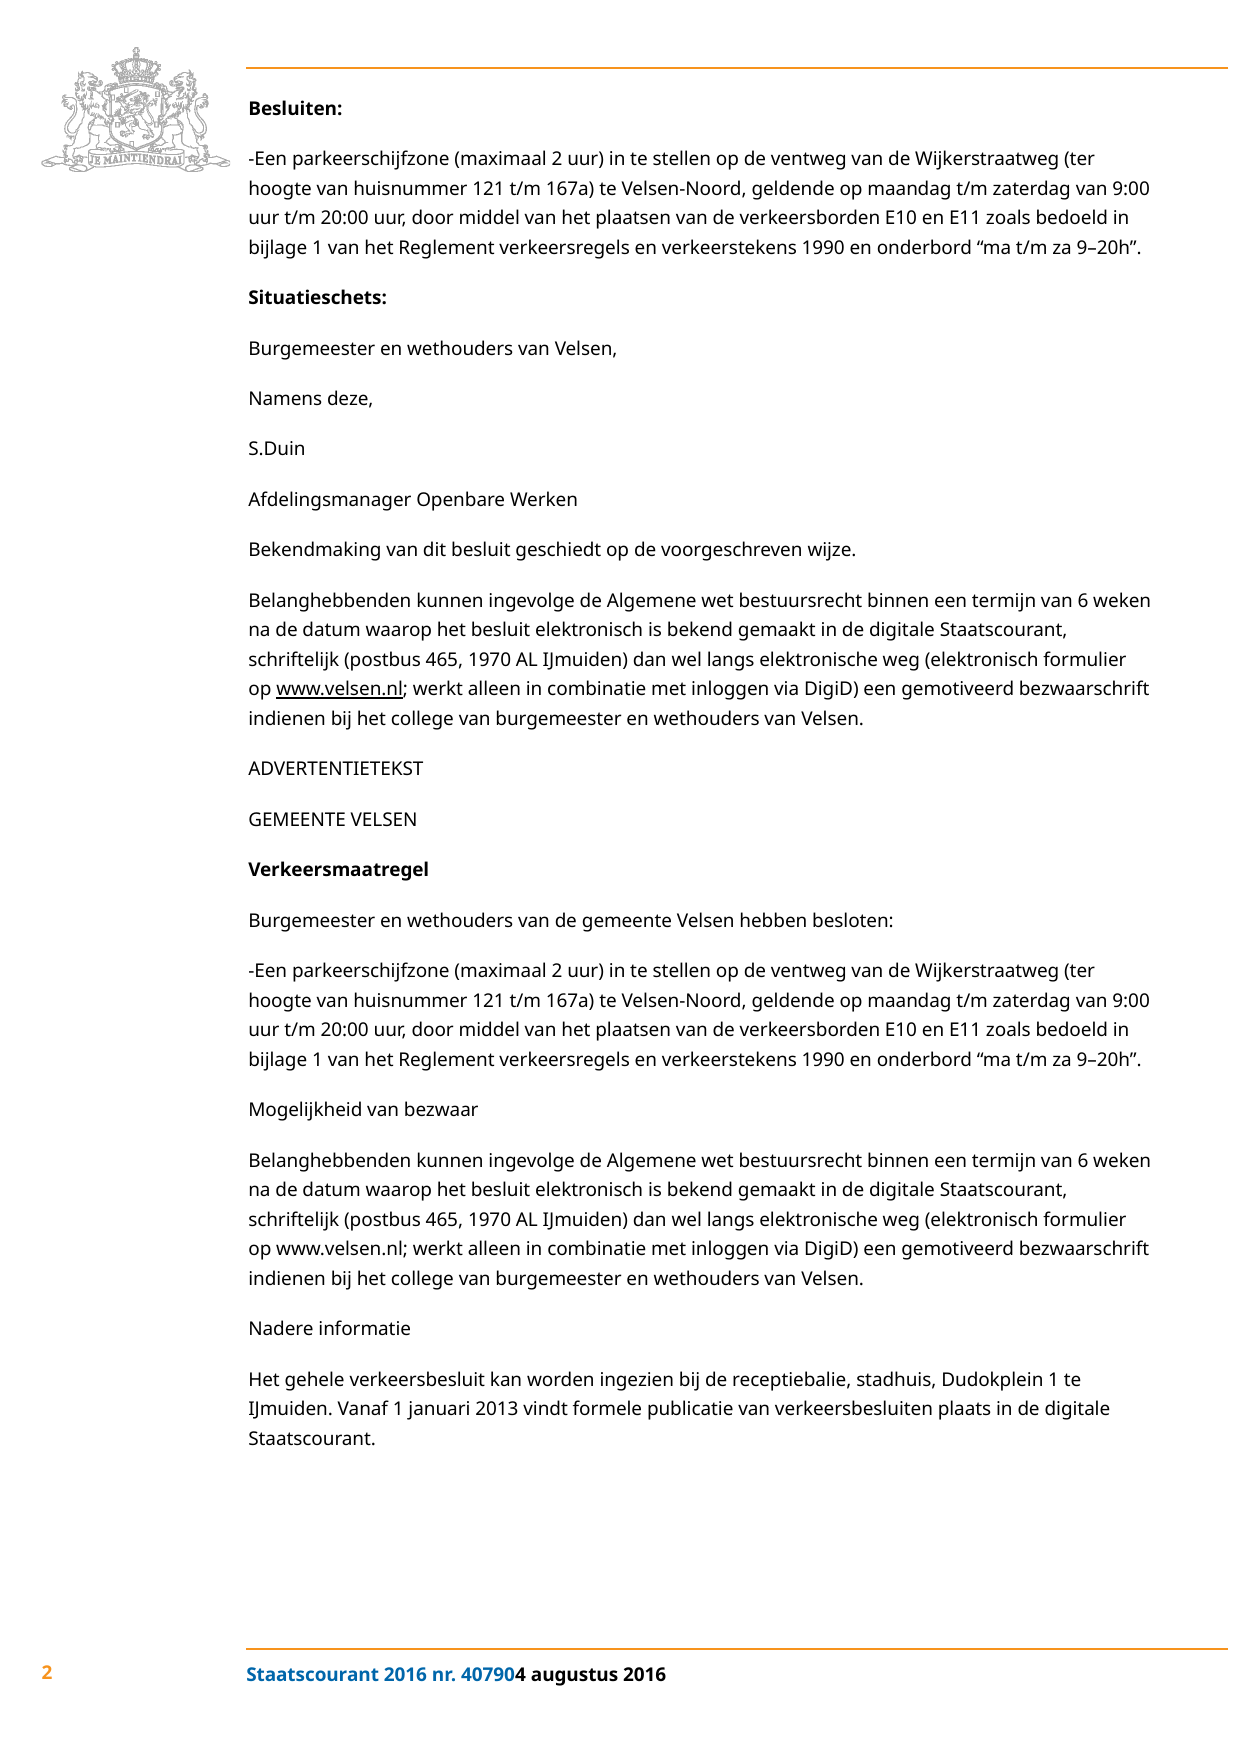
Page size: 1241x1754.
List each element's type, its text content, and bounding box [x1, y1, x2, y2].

text GEMEENTE VELSEN [248, 806, 1152, 832]
text -Een parkeerschijfzone (maximaal 2 uur) in te stellen op de ventweg van de Wijkerstraatweg (ter hoogte van huisnummer 121 t/m 167a) te Velsen-Noord, geldende op maandag t/m zaterdag van 9:00 uur t/m 20:00 uur, door middel van het plaatsen van de verkeersborden E10 en E11 zoals bedoeld in bijlage 1 van het Reglement verkeersregels en verkeerstekens 1990 en onderbord “ma t/m za 9–20h”. [248, 957, 1152, 1072]
text Namens deze, [248, 385, 1152, 411]
text Situatieschets: [248, 284, 1152, 310]
text Burgemeester en wethouders van de gemeente Velsen hebben besloten: [248, 907, 1152, 933]
text Nadere informatie [248, 1316, 1152, 1341]
text Bekendmaking van dit besluit geschiedt op de voorgeschreven wijze. [248, 536, 1152, 562]
text -Een parkeerschijfzone (maximaal 2 uur) in te stellen op de ventweg van de Wijkerstraatweg (ter hoogte van huisnummer 121 t/m 167a) te Velsen-Noord, geldende op maandag t/m zaterdag van 9:00 uur t/m 20:00 uur, door middel van het plaatsen van de verkeersborden E10 en E11 zoals bedoeld in bijlage 1 van het Reglement verkeersregels en verkeerstekens 1990 en onderbord “ma t/m za 9–20h”. [248, 145, 1152, 260]
text ADVERTENTIETEKST [248, 756, 1152, 781]
text Besluiten: [248, 95, 1152, 121]
text Belanghebbenden kunnen ingevolge de Algemene wet bestuursrecht binnen een termijn van 6 weken na de datum waarop het besluit elektronisch is bekend gemaakt in de digitale Staatscourant, schriftelijk (postbus 465, 1970 AL IJmuiden) dan wel langs elektronische weg (elektronisch formulier op www.velsen.nl; werkt alleen in combinatie met inloggen via DigiD) een gemotiveerd bezwaarschrift indienen bij het college van burgemeester en wethouders van Velsen. [248, 587, 1152, 731]
text Belanghebbenden kunnen ingevolge de Algemene wet bestuursrecht binnen een termijn van 6 weken na de datum waarop het besluit elektronisch is bekend gemaakt in de digitale Staatscourant, schriftelijk (postbus 465, 1970 AL IJmuiden) dan wel langs elektronische weg (elektronisch formulier op www.velsen.nl; werkt alleen in combinatie met inloggen via DigiD) een gemotiveerd bezwaarschrift indienen bij het college van burgemeester en wethouders van Velsen. [248, 1147, 1152, 1291]
picture [41, 47, 231, 172]
text Verkeersmaatregel [248, 856, 1152, 882]
text Het gehele verkeersbesluit kan worden ingezien bij de receptiebalie, stadhuis, Dudokplein 1 te IJmuiden. Vanaf 1 januari 2013 vindt formele publicatie van verkeersbesluiten plaats in de digitale Staatscourant. [248, 1366, 1152, 1451]
text Burgemeester en wethouders van Velsen, [248, 335, 1152, 361]
text S.Duin [248, 436, 1152, 461]
text Afdelingsmanager Openbare Werken [248, 486, 1152, 512]
text Mogelijkheid van bezwaar [248, 1096, 1152, 1122]
